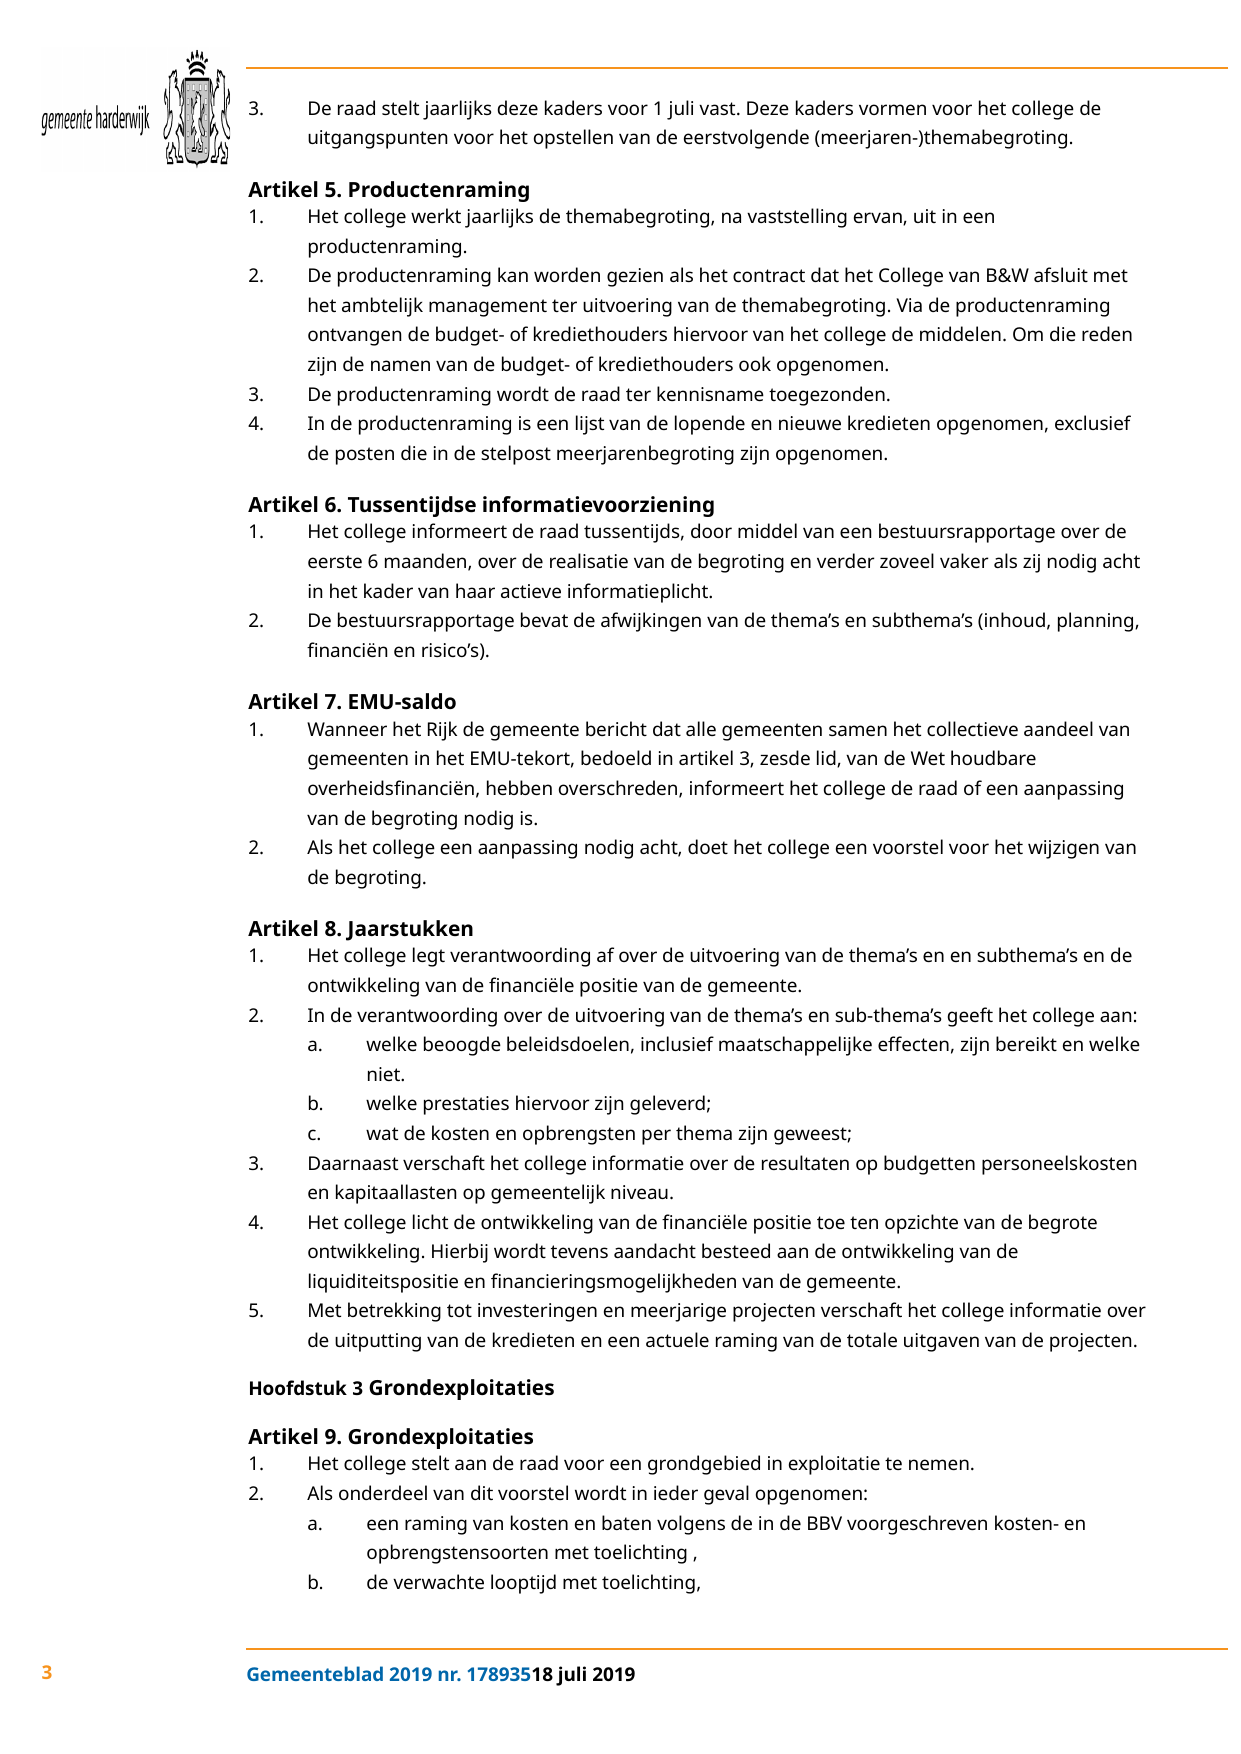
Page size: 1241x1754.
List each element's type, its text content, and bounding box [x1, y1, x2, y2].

list Het college werkt jaarlijks de themabegroting, na vaststelling ervan, uit in een productenraming. [248, 203, 1152, 258]
list Het college informeert de raad tussentijds, door middel van een bestuursrapportage over de eerste 6 maanden, over de realisatie van de begroting en verder zoveel vaker als zij nodig acht in het kader van haar actieve informatieplicht. [248, 519, 1152, 604]
list welke beoogde beleidsdoelen, inclusief maatschappelijke effecten, zijn bereikt en welke niet. [307, 1031, 1152, 1087]
list De productenraming wordt de raad ter kennisname toegezonden. [248, 381, 1152, 406]
list Als het college een aanpassing nodig acht, doet het college een voorstel voor het wijzigen van de begroting. [248, 834, 1152, 889]
list wat de kosten en opbrengsten per thema zijn geweest; [307, 1120, 1152, 1146]
text Artikel 7. EMU-saldo [248, 687, 1152, 716]
list een raming van kosten en baten volgens de in de BBV voorgeschreven kosten- en opbrengstensoorten met toelichting , [307, 1510, 1152, 1565]
list De productenraming kan worden gezien als het contract dat het College van B&W afsluit met het ambtelijk management ter uitvoering van de themabegroting. Via de productenraming ontvangen de budget- of krediethouders hiervoor van het college de middelen. Om die reden zijn de namen van de budget- of krediethouders ook opgenomen. [248, 262, 1152, 377]
list de verwachte looptijd met toelichting, [307, 1569, 1152, 1595]
list Als onderdeel van dit voorstel wordt in ieder geval opgenomen: [248, 1480, 1152, 1506]
list Daarnaast verschaft het college informatie over de resultaten op budgetten personeelskosten en kapitaallasten op gemeentelijk niveau. [248, 1150, 1152, 1205]
list welke prestaties hiervoor zijn geleverd; [307, 1091, 1152, 1116]
text Artikel 5. Productenraming [248, 175, 1152, 203]
list Met betrekking tot investeringen en meerjarige projecten verschaft het college informatie over de uitputting van de kredieten en een actuele raming van de totale uitgaven van de projecten. [248, 1298, 1152, 1353]
list Het college legt verantwoording af over de uitvoering van de thema’s en en subthema’s en de ontwikkeling van de financiële positie van de gemeente. [248, 943, 1152, 998]
picture [41, 47, 231, 172]
text Artikel 6. Tussentijdse informatievoorziening [248, 490, 1152, 519]
list Wanneer het Rijk de gemeente bericht dat alle gemeenten samen het collectieve aandeel van gemeenten in het EMU-tekort, bedoeld in artikel 3, zesde lid, van de Wet houdbare overheidsfinanciën, hebben overschreden, informeert het college de raad of een aanpassing van de begroting nodig is. [248, 716, 1152, 830]
text Artikel 8. Jaarstukken [248, 914, 1152, 943]
list In de verantwoording over de uitvoering van de thema’s en sub-thema’s geeft het college aan: [248, 1002, 1152, 1028]
text Hoofdstuk 3 Grondexploitaties [248, 1373, 1152, 1401]
text Artikel 9. Grondexploitaties [248, 1422, 1152, 1451]
list De bestuursrapportage bevat de afwijkingen van de thema’s en subthema’s (inhoud, planning, financiën en risico’s). [248, 607, 1152, 663]
list In de productenraming is een lijst van de lopende en nieuwe kredieten opgenomen, exclusief de posten die in de stelpost meerjarenbegroting zijn opgenomen. [248, 410, 1152, 466]
list De raad stelt jaarlijks deze kaders voor 1 juli vast. Deze kaders vormen voor het college de uitgangspunten voor het opstellen van de eerstvolgende (meerjaren-)themabegroting. [248, 95, 1152, 150]
list Het college stelt aan de raad voor een grondgebied in exploitatie te nemen. [248, 1451, 1152, 1476]
list Het college licht de ontwikkeling van de financiële positie toe ten opzichte van de begrote ontwikkeling. Hierbij wordt tevens aandacht besteed aan de ontwikkeling van de liquiditeitspositie en financieringsmogelijkheden van de gemeente. [248, 1209, 1152, 1294]
